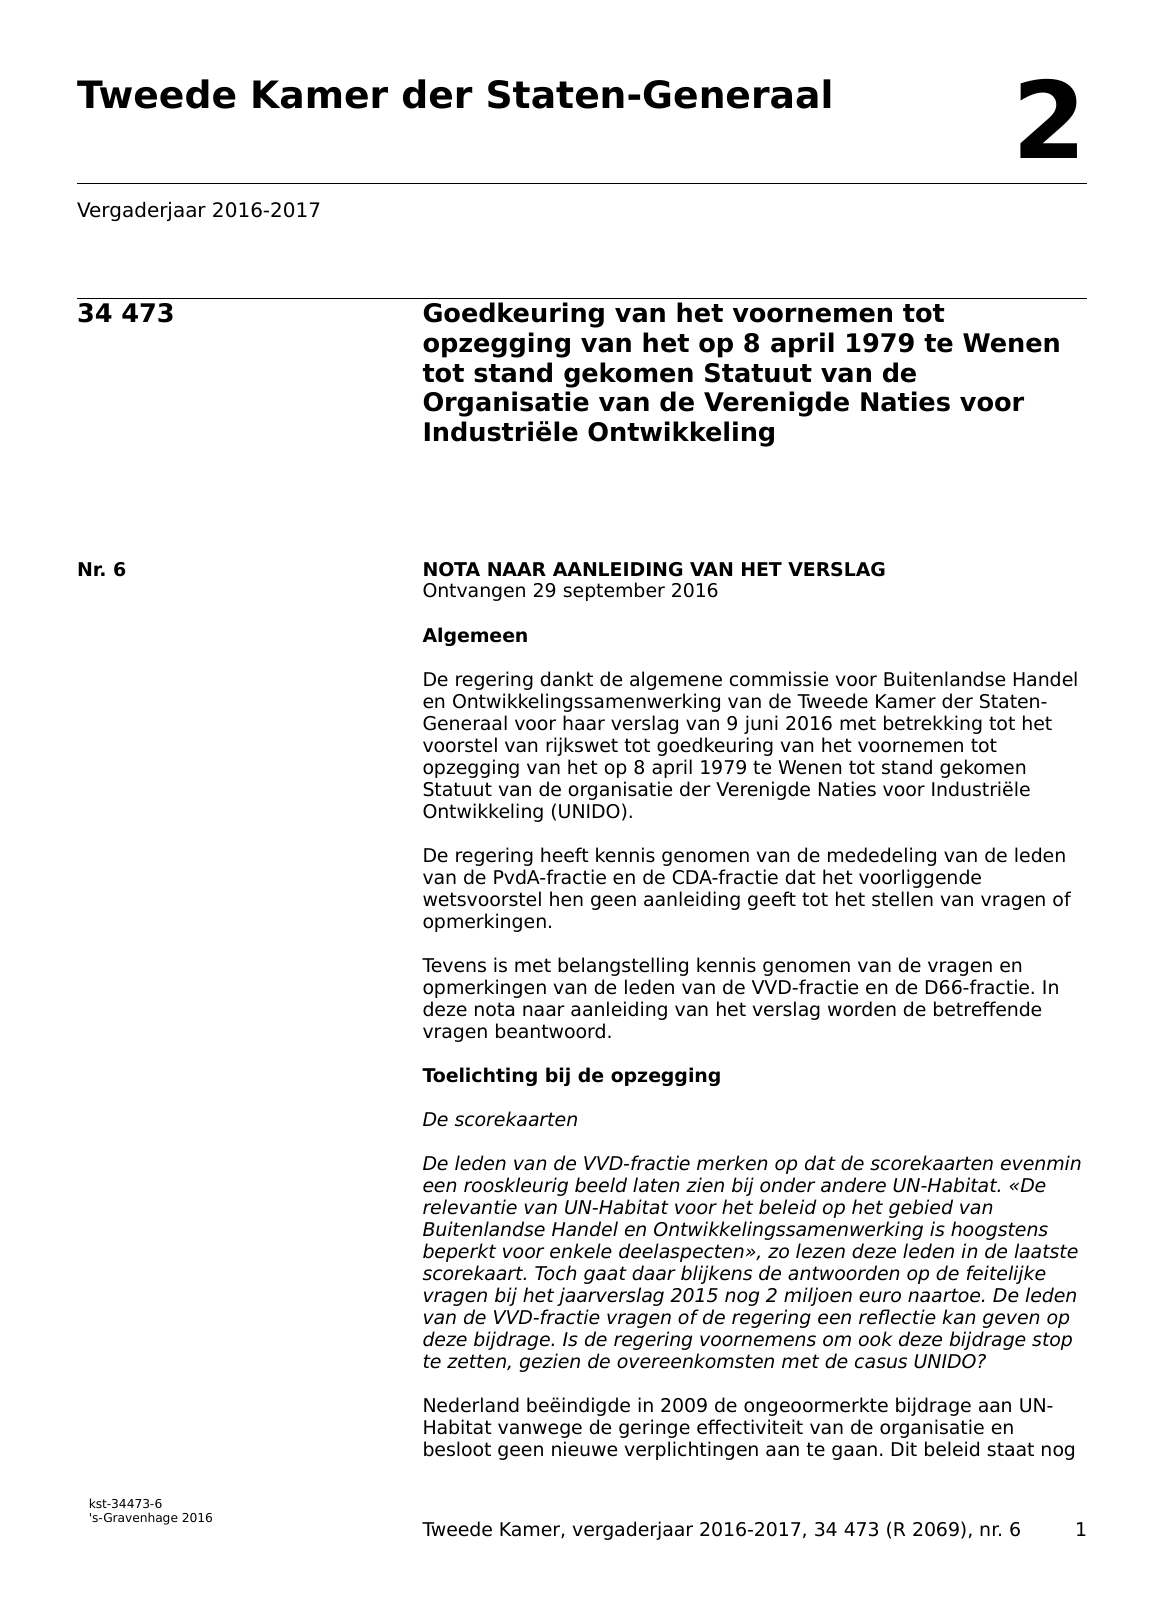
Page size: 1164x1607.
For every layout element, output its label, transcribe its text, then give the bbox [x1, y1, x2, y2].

table_header 2 [886, 59, 1087, 183]
text 's-Gravenhage 2016 [88, 1511, 323, 1525]
text De leden van de VVD-fractie merken op dat de scorekaarten evenmin een rooskleurig beeld laten zien bij onder andere UN-Habitat. «De relevantie van UN-Habitat voor het beleid op het gebied van Buitenlandse Handel en Ontwikkelingssamenwerking is hoogstens beperkt voor enkele deelaspecten», zo lezen deze leden in de laatste scorekaart. Toch gaat daar blijkens de antwoorden op de feitelijke vragen bij het jaarverslag 2015 nog 2 miljoen euro naartoe. De leden van de VVD-fractie vragen of de regering een reflectie kan geven op deze bijdrage. Is de regering voornemens om ook deze bijdrage stop te zetten, gezien de overeenkomsten met de casus UNIDO? [422, 1153, 1087, 1373]
subtitle Algemeen [422, 624, 1087, 647]
table_cell Vergaderjaar 2016-2017 [77, 184, 1087, 298]
text De regering heeft kennis genomen van de mededeling van de leden van de PvdA-fractie en de CDA-fractie dat het voorliggende wetsvoorstel hen geen aanleiding geeft tot het stellen van vragen of opmerkingen. [422, 845, 1087, 933]
subtitle Toelichting bij de opzegging [422, 1065, 1087, 1087]
text Tevens is met belangstelling kennis genomen van de vragen en opmerkingen van de leden van de VVD-fractie en de D66-fractie. In deze nota naar aanleiding van het verslag worden de betreffende vragen beantwoord. [422, 955, 1087, 1043]
text Nederland beëindigde in 2009 de ongeoormerkte bijdrage aan UN-Habitat vanwege de geringe effectiviteit van de organisatie en besloot geen nieuwe verplichtingen aan te gaan. Dit beleid staat nog [422, 1395, 1087, 1461]
text kst-34473-6 [88, 1497, 323, 1511]
subtitle De scorekaarten [422, 1109, 1087, 1131]
table_header Tweede Kamer der Staten-Generaal [77, 59, 886, 183]
text Ontvangen 29 september 2016 [422, 580, 1087, 602]
subtitle Nr. 6 NOTA NAAR AANLEIDING VAN HET VERSLAG [77, 558, 1087, 580]
text De regering dankt de algemene commissie voor Buitenlandse Handel en Ontwikkelingssamenwerking van de Tweede Kamer der Staten-Generaal voor haar verslag van 9 juni 2016 met betrekking tot het voorstel van rijkswet tot goedkeuring van het voornemen tot opzegging van het op 8 april 1979 te Wenen tot stand gekomen Statuut van de organisatie der Verenigde Naties voor Industriële Ontwikkeling (UNIDO). [422, 669, 1087, 823]
subtitle 34 473 Goedkeuring van het voornemen tot opzegging van het op 8 april 1979 te Wenen tot stand gekomen Statuut van de Organisatie van de Verenigde Naties voor Industriële Ontwikkeling [77, 299, 1087, 447]
